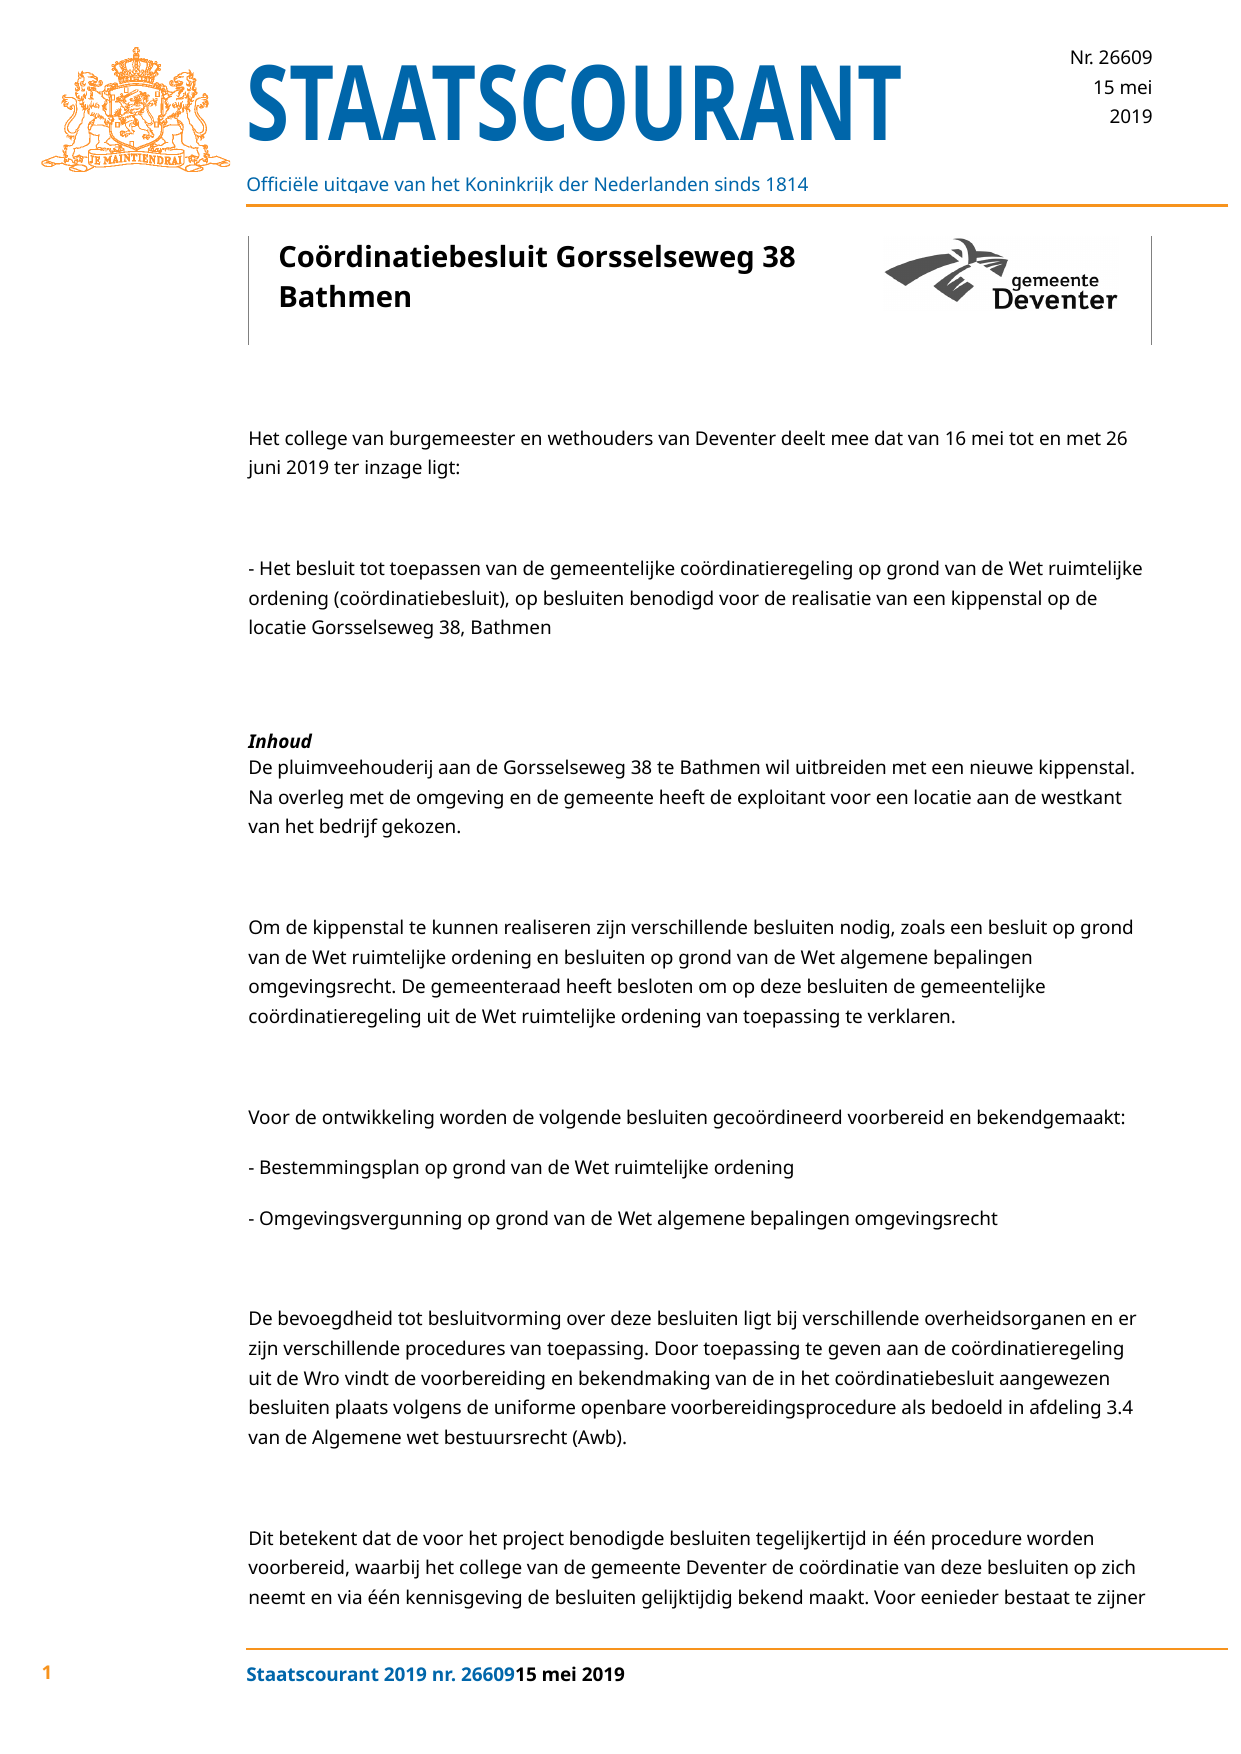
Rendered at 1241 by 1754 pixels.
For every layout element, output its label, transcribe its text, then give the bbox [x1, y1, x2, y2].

text Het college van burgemeester en wethouders van Deventer deelt mee dat van 16 mei tot en met 26 juni 2019 ter inzage ligt: [248, 425, 1152, 480]
text Voor de ontwikkeling worden de volgende besluiten gecoördineerd voorbereid en bekendgemaakt: [248, 1104, 1152, 1130]
text De bevoegdheid tot besluitvorming over deze besluiten ligt bij verschillende overheidsorganen en er zijn verschillende procedures van toepassing. Door toepassing te geven aan de coördinatieregeling uit de Wro vindt de voorbereiding en bekendmaking van de in het coördinatiebesluit aangewezen besluiten plaats volgens de uniforme openbare voorbereidingsprocedure als bedoeld in afdeling 3.4 van de Algemene wet bestuursrecht (Awb). [248, 1306, 1152, 1450]
picture [882, 236, 1119, 311]
text - Omgevingsvergunning op grond van de Wet algemene bepalingen omgevingsrecht [248, 1205, 1152, 1231]
text Inhoud [248, 729, 1152, 754]
text Dit betekent dat de voor het project benodigde besluiten tegelijkertijd in één procedure worden voorbereid, waarbij het college van de gemeente Deventer de coördinatie van deze besluiten op zich neemt en via één kennisgeving de besluiten gelijktijdig bekend maakt. Voor eenieder bestaat te zijner [248, 1525, 1152, 1610]
table_header Coördinatiebesluit Gorsselseweg 38 Bathmen [249, 236, 850, 345]
text - Het besluit tot toepassen van de gemeentelijke coördinatieregeling op grond van de Wet ruimtelijke ordening (coördinatiebesluit), op besluiten benodigd voor de realisatie van een kippenstal op de locatie Gorsselseweg 38, Bathmen [248, 555, 1152, 640]
text - Bestemmingsplan op grond van de Wet ruimtelijke ordening [248, 1154, 1152, 1180]
text Om de kippenstal te kunnen realiseren zijn verschillende besluiten nodig, zoals een besluit op grond van de Wet ruimtelijke ordening en besluiten op grond van de Wet algemene bepalingen omgevingsrecht. De gemeenteraad heeft besloten om op deze besluiten de gemeentelijke coördinatieregeling uit de Wet ruimtelijke ordening van toepassing te verklaren. [248, 914, 1152, 1029]
picture [41, 47, 231, 172]
table_header [850, 236, 1151, 345]
text De pluimveehouderij aan de Gorsselseweg 38 te Bathmen wil uitbreiden met een nieuwe kippenstal. Na overleg met de omgeving en de gemeente heeft de exploitant voor een locatie aan de westkant van het bedrijf gekozen. [248, 754, 1152, 839]
